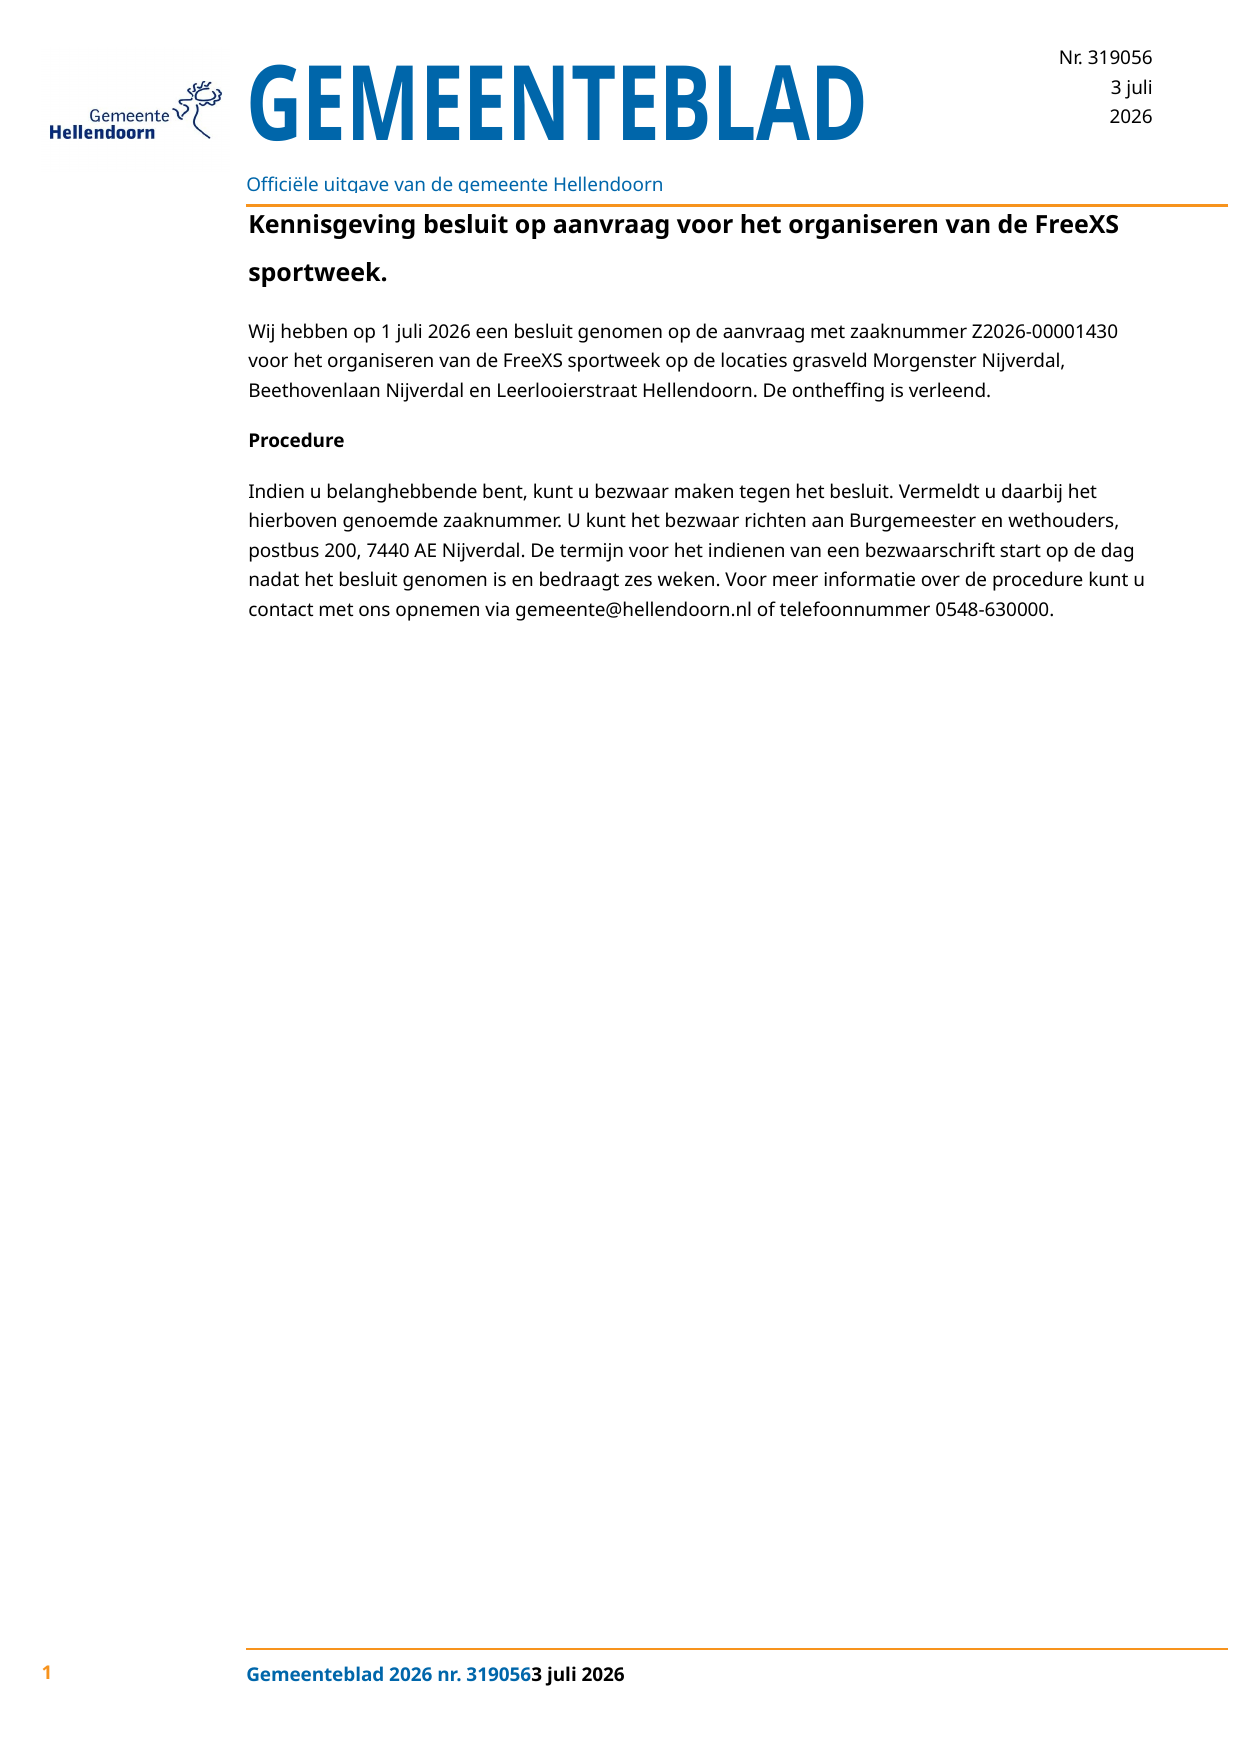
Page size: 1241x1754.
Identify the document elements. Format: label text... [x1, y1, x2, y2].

text Procedure [248, 427, 1152, 453]
text Wij hebben op 1 juli 2026 een besluit genomen op de aanvraag met zaaknummer Z2026-00001430 voor het organiseren van de FreeXS sportweek op de locaties grasveld Morgenster Nijverdal, Beethovenlaan Nijverdal en Leerlooierstraat Hellendoorn. De ontheffing is verleend. [248, 318, 1152, 403]
text Indien u belanghebbende bent, kunt u bezwaar maken tegen het besluit. Vermeldt u daarbij het hierboven genoemde zaaknummer. U kunt het bezwaar richten aan Burgemeester en wethouders, postbus 200, 7440 AE Nijverdal. De termijn voor het indienen van een bezwaarschrift start op de dag nadat het besluit genomen is en bedraagt zes weken. Voor meer informatie over de procedure kunt u contact met ons opnemen via gemeente@hellendoorn.nl of telefoonnummer 0548-630000. [248, 478, 1152, 622]
text Kennisgeving besluit op aanvraag voor het organiseren van de FreeXS sportweek. [248, 207, 1152, 288]
picture [41, 47, 231, 172]
